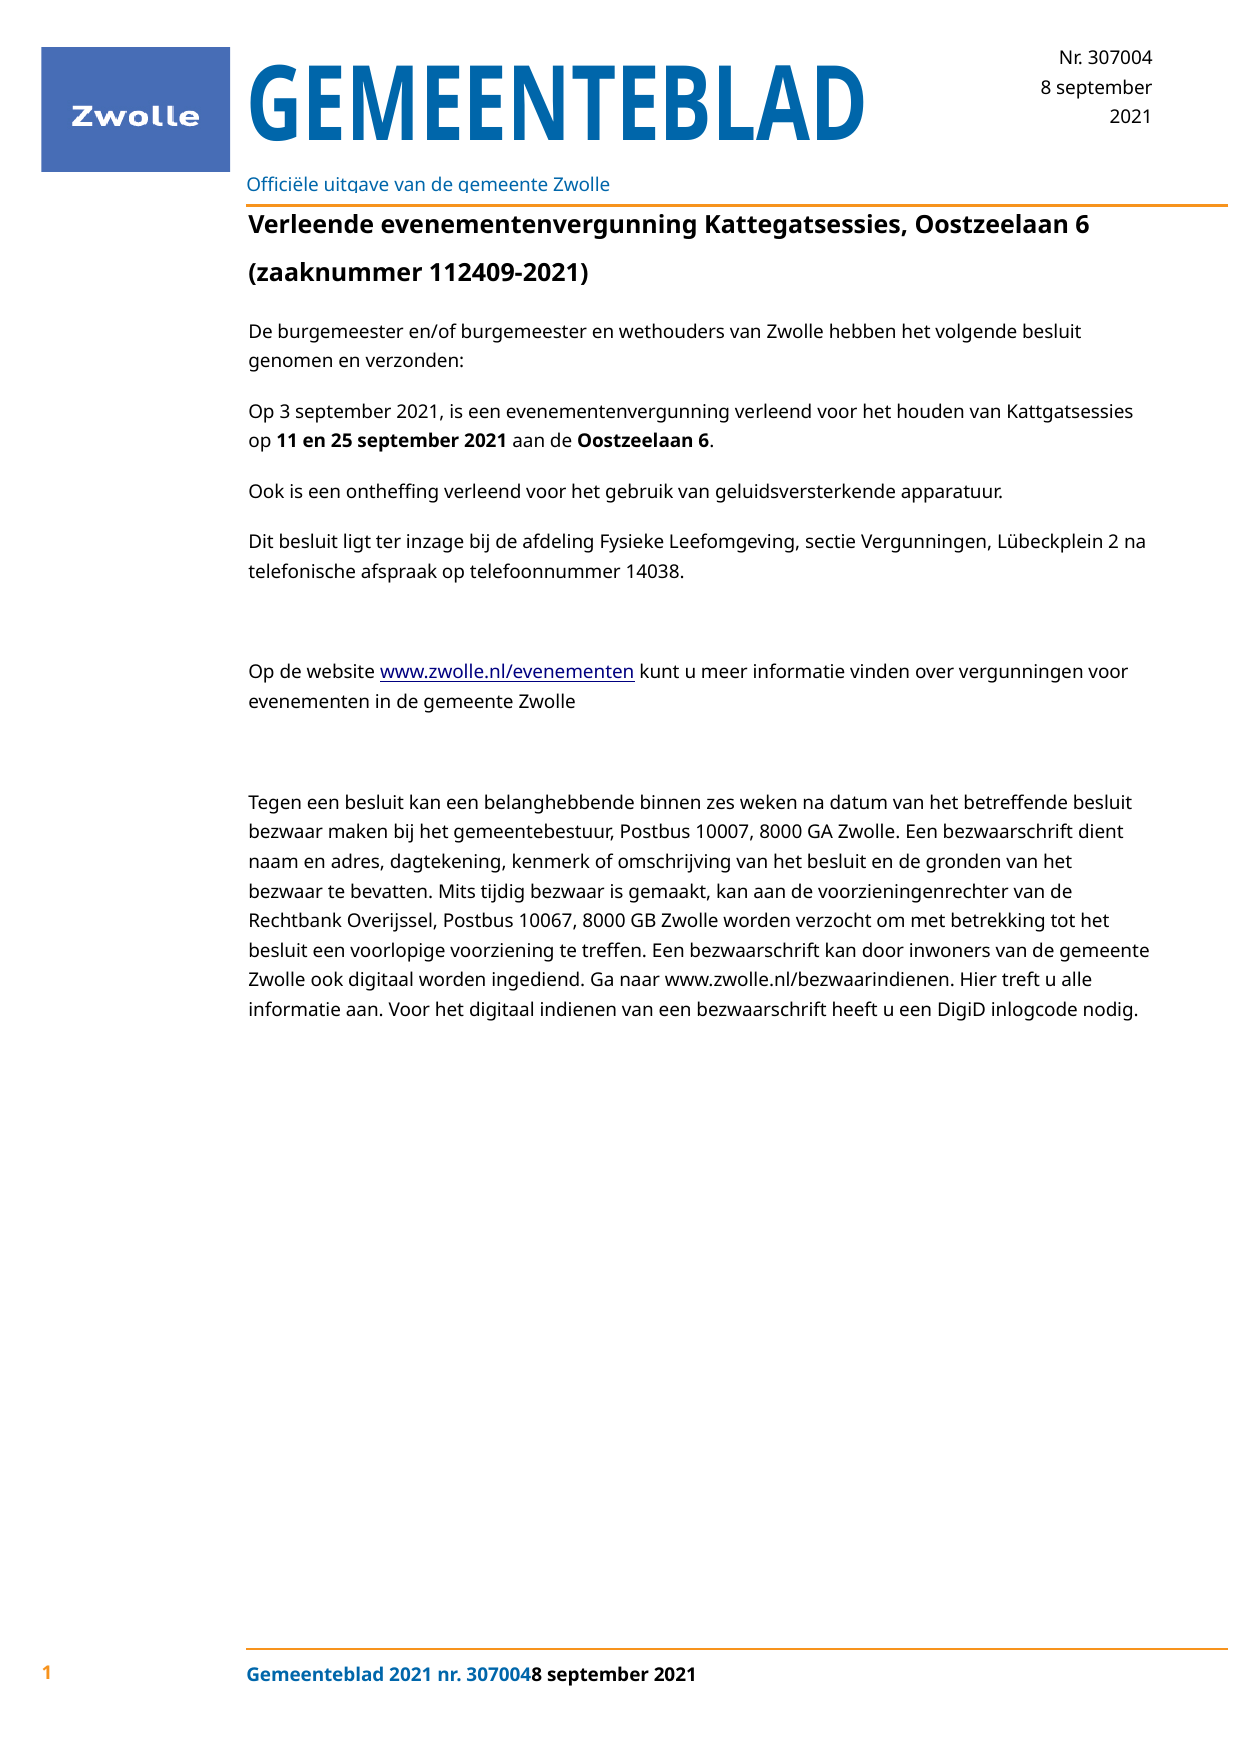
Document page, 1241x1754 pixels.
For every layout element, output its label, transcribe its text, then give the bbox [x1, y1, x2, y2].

text Tegen een besluit kan een belanghebbende binnen zes weken na datum van het betreffende besluit bezwaar maken bij het gemeentebestuur, Postbus 10007, 8000 GA Zwolle. Een bezwaarschrift dient naam en adres, dagtekening, kenmerk of omschrijving van het besluit en de gronden van het bezwaar te bevatten. Mits tijdig bezwaar is gemaakt, kan aan de voorzieningenrechter van de Rechtbank Overijssel, Postbus 10067, 8000 GB Zwolle worden verzocht om met betrekking tot het besluit een voorlopige voorziening te treffen. Een bezwaarschrift kan door inwoners van de gemeente Zwolle ook digitaal worden ingediend. Ga naar www.zwolle.nl/bezwaarindienen. Hier treft u alle informatie aan. Voor het digitaal indienen van een bezwaarschrift heeft u een DigiD inlogcode nodig. [248, 789, 1152, 1022]
picture [41, 47, 231, 172]
text Dit besluit ligt ter inzage bij de afdeling Fysieke Leefomgeving, sectie Vergunningen, Lübeckplein 2 na telefonische afspraak op telefoonnummer 14038. [248, 528, 1152, 584]
text De burgemeester en/of burgemeester en wethouders van Zwolle hebben het volgende besluit genomen en verzonden: [248, 318, 1152, 373]
text Op de website www.zwolle.nl/evenementen kunt u meer informatie vinden over vergunningen voor evenementen in de gemeente Zwolle [248, 659, 1152, 714]
text Verleende evenementenvergunning Kattegatsessies, Oostzeelaan 6 (zaaknummer 112409-2021) [248, 207, 1152, 288]
text Op 3 september 2021, is een evenementenvergunning verleend voor het houden van Kattgatsessies op 11 en 25 september 2021 aan de Oostzeelaan 6. [248, 398, 1152, 453]
text Ook is een ontheffing verleend voor het gebruik van geluidsversterkende apparatuur. [248, 478, 1152, 504]
